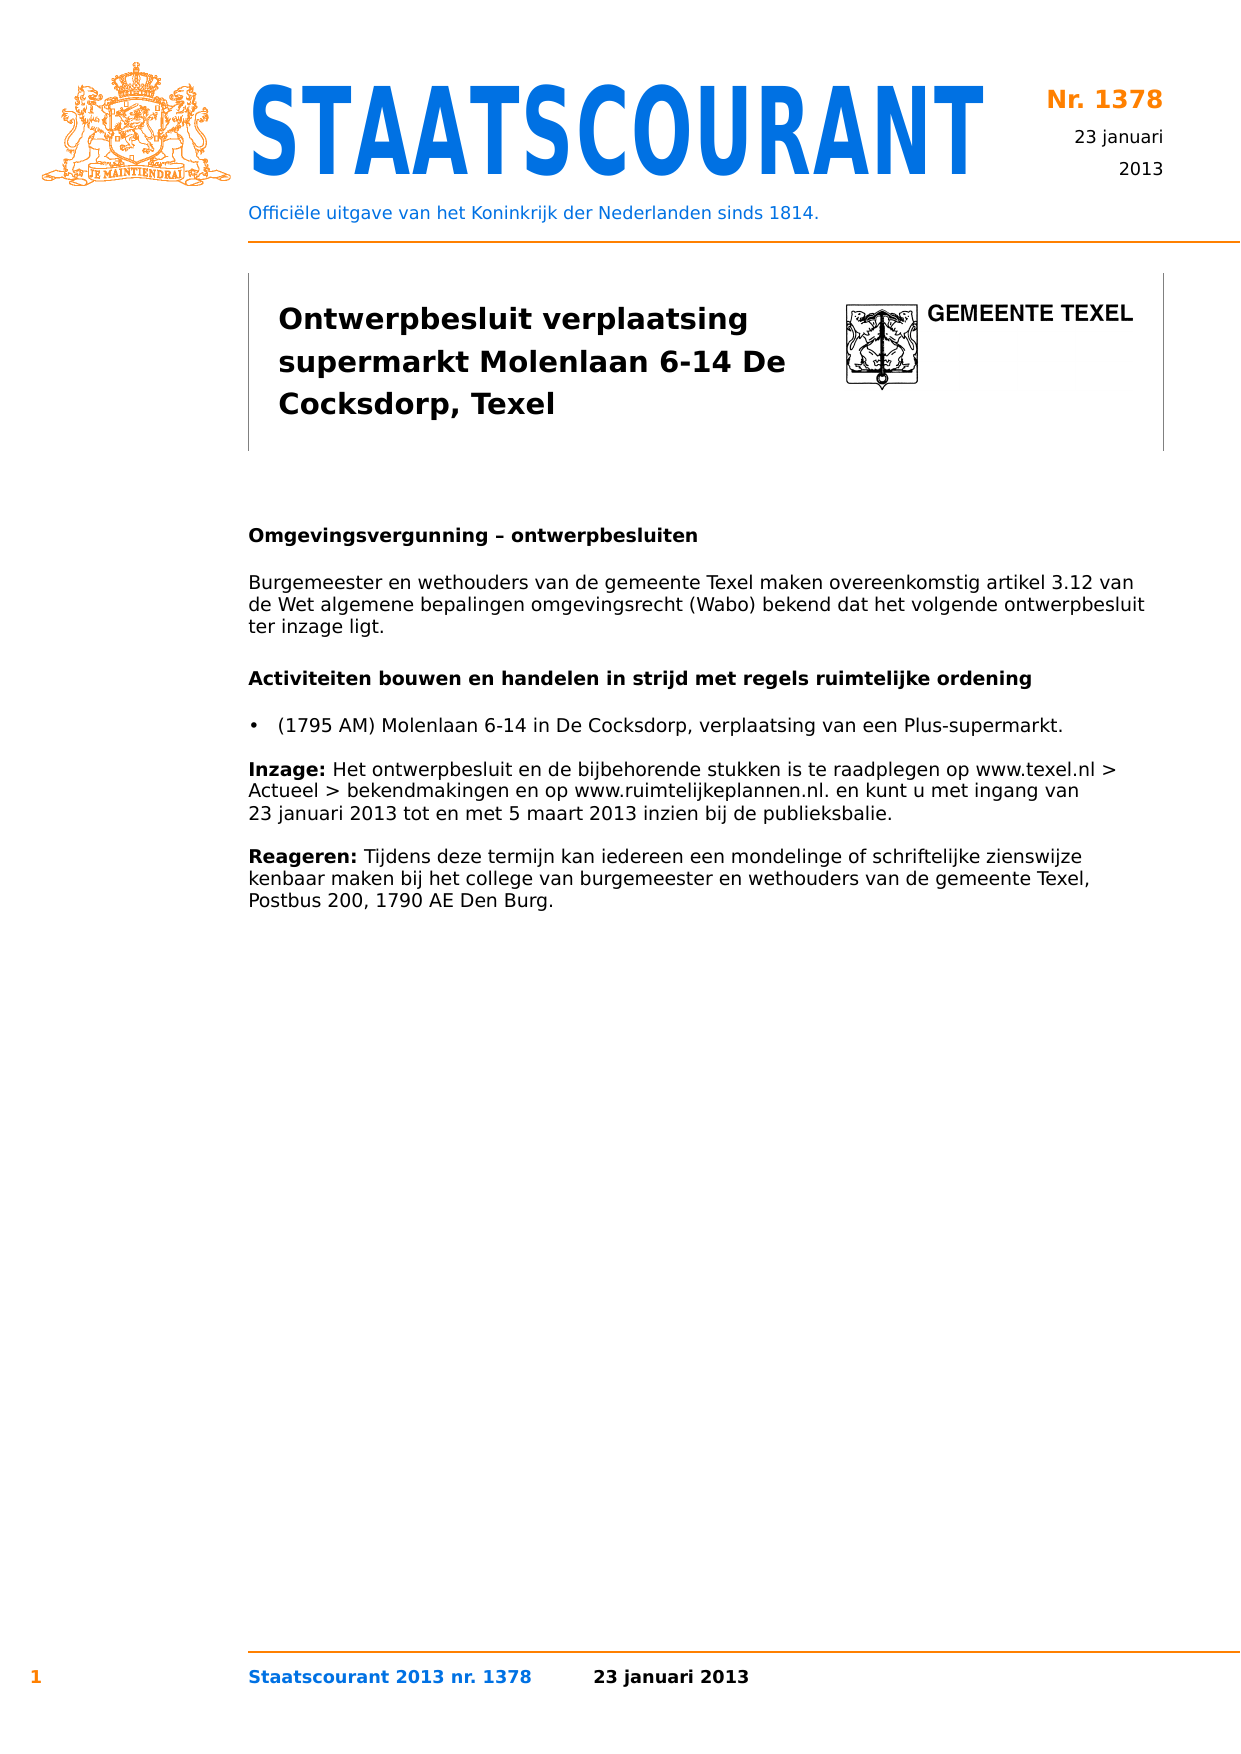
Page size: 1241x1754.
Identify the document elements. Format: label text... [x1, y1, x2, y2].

picture [41, 62, 231, 186]
text Reageren: Tijdens deze termijn kan iedereen een mondelinge of schriftelijke zienswijze kenbaar maken bij het college van burgemeester en wethouders van de gemeente Texel, Postbus 200, 1790 AE Den Burg. [248, 846, 1163, 912]
table_header STAATSCOURANT [248, 62, 998, 203]
table_header Nr. 1378 [998, 62, 1240, 121]
subtitle Omgevingsvergunning – ontwerpbesluiten [248, 525, 1163, 547]
text • (1795 AM) Molenlaan 6-14 in De Cocksdorp, verplaatsing van een Plus-supermarkt. [248, 714, 1163, 737]
table_cell 23 januari [998, 121, 1240, 153]
subtitle Ontwerpbesluit verplaatsing supermarkt Molenlaan 6-14 De Cocksdorp, Texel [249, 273, 1163, 451]
table_cell 2013 [998, 153, 1240, 203]
picture [844, 302, 1134, 391]
text Burgemeester en wethouders van de gemeente Texel maken overeenkomstig artikel 3.12 van de Wet algemene bepalingen omgevingsrecht (Wabo) bekend dat het volgende ontwerpbesluit ter inzage ligt. [248, 572, 1163, 638]
table_cell Officiële uitgave van het Koninkrijk der Nederlanden sinds 1814. [248, 203, 1240, 241]
text Inzage: Het ontwerpbesluit en de bijbehorende stukken is te raadplegen op www.texel.nl > Actueel > bekendmakingen en op www.ruimtelijkeplannen.nl. en kunt u met ingang van 23 januari 2013 tot en met 5 maart 2013 inzien bij de publieksbalie. [248, 758, 1163, 824]
table_header [25, 62, 248, 241]
subtitle Activiteiten bouwen en handelen in strijd met regels ruimtelijke ordening [248, 668, 1163, 689]
